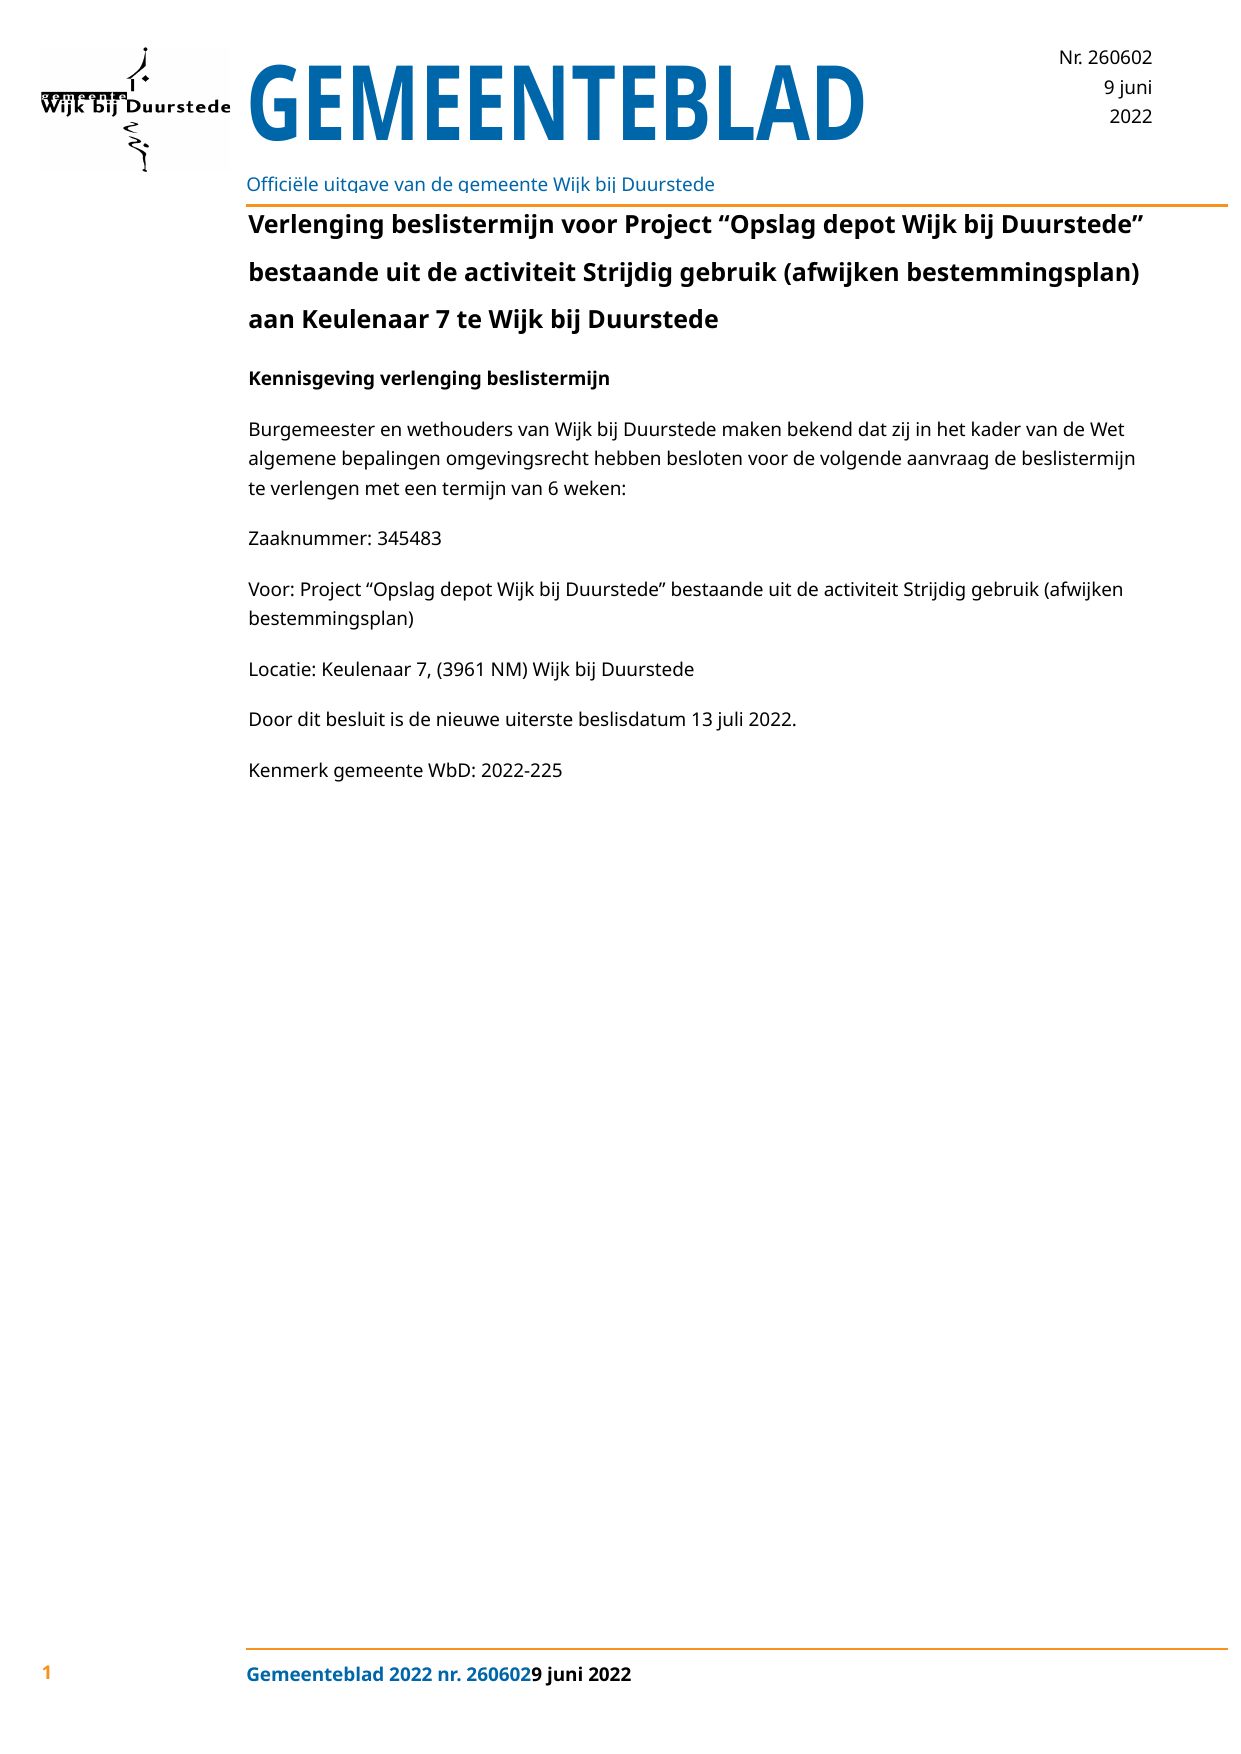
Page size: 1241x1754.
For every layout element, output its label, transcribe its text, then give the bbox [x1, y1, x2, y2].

text Door dit besluit is de nieuwe uiterste beslisdatum 13 juli 2022. [248, 706, 1152, 732]
text Voor: Project “Opslag depot Wijk bij Duurstede” bestaande uit de activiteit Strijdig gebruik (afwijken bestemmingsplan) [248, 576, 1152, 631]
text Kennisgeving verlenging beslistermijn [248, 366, 1152, 391]
text Locatie: Keulenaar 7, (3961 NM) Wijk bij Duurstede [248, 656, 1152, 682]
picture [41, 47, 231, 172]
text Kenmerk gemeente WbD: 2022-225 [248, 757, 1152, 782]
text Verlenging beslistermijn voor Project “Opslag depot Wijk bij Duurstede” bestaande uit de activiteit Strijdig gebruik (afwijken bestemmingsplan) aan Keulenaar 7 te Wijk bij Duurstede [248, 207, 1152, 336]
text Burgemeester en wethouders van Wijk bij Duurstede maken bekend dat zij in het kader van de Wet algemene bepalingen omgevingsrecht hebben besloten voor de volgende aanvraag de beslistermijn te verlengen met een termijn van 6 weken: [248, 416, 1152, 501]
text Zaaknummer: 345483 [248, 526, 1152, 551]
